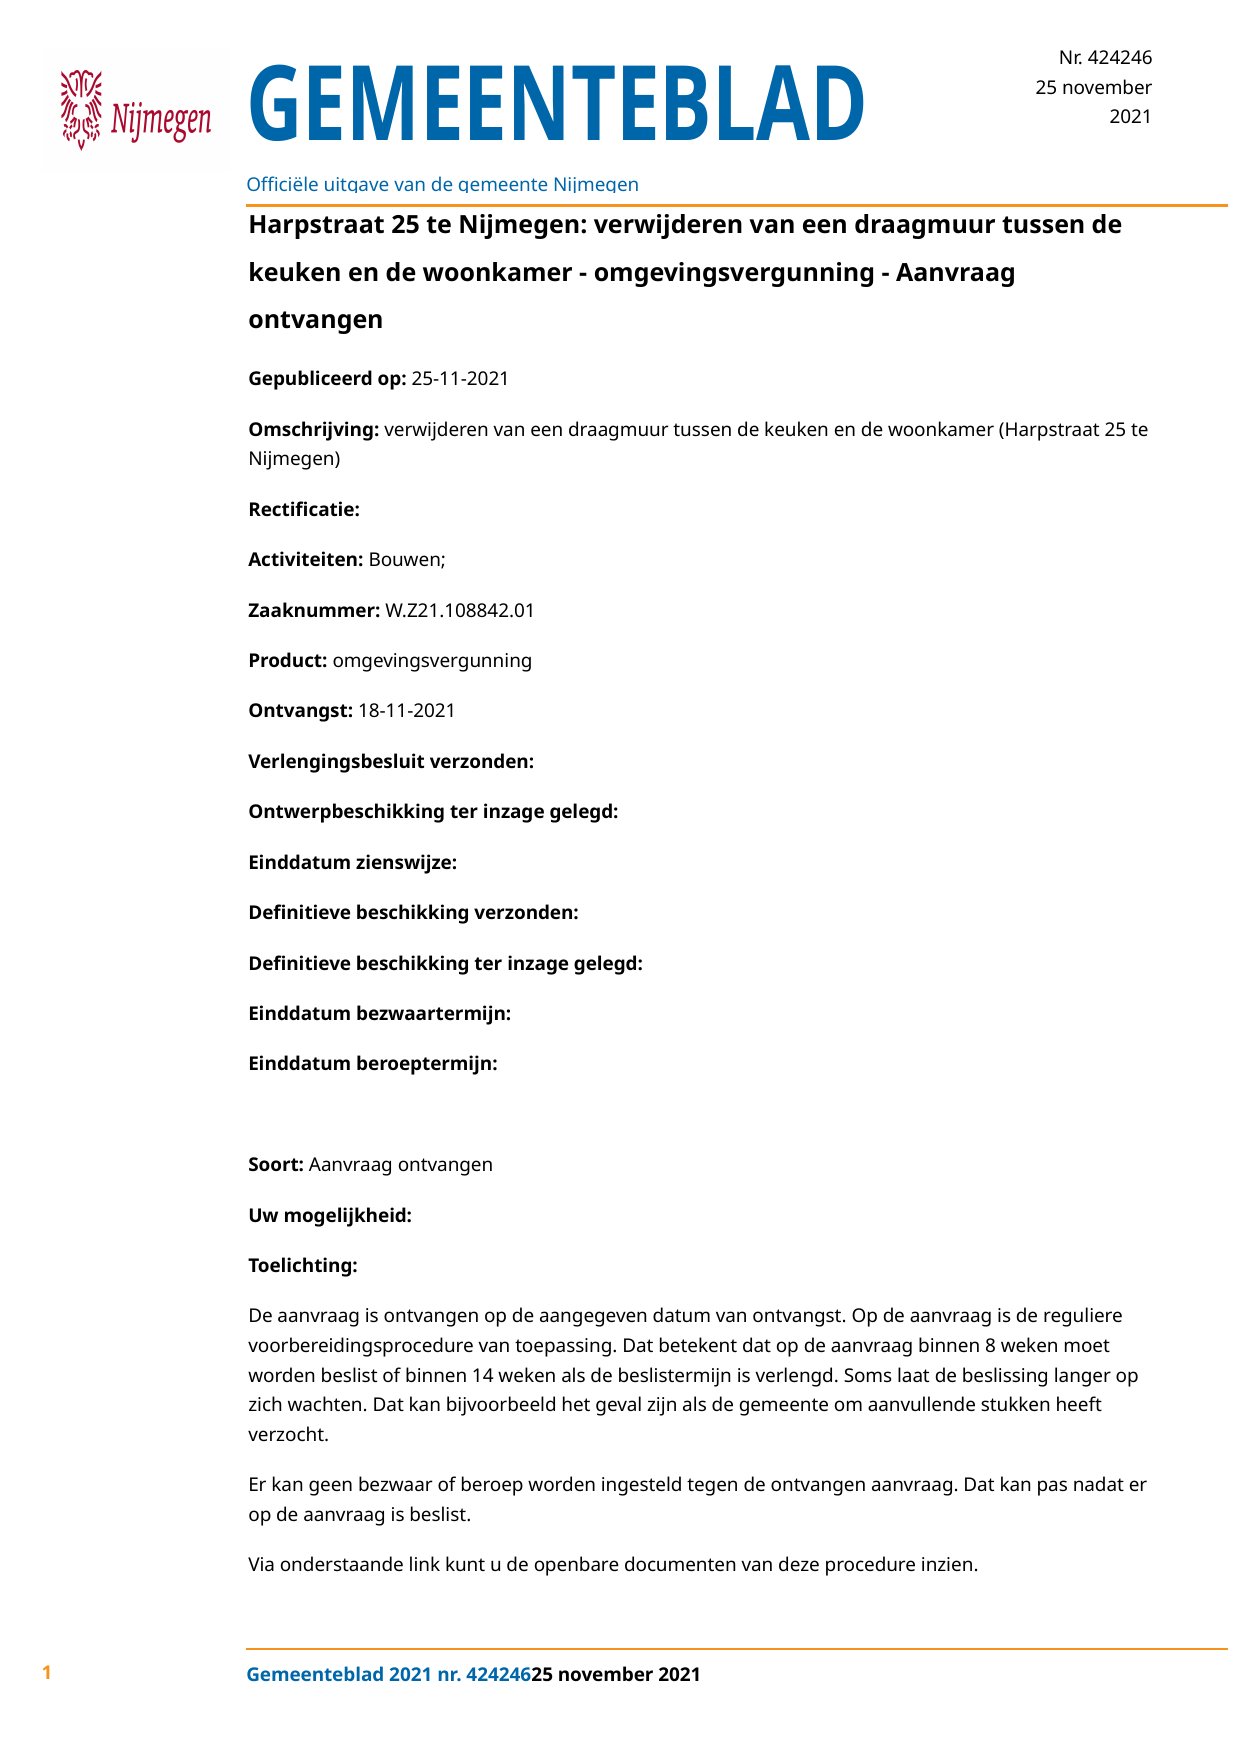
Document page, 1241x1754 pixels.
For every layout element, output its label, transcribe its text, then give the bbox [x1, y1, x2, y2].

text Activiteiten: Bouwen; [248, 546, 1152, 572]
text Gepubliceerd op: 25-11-2021 [248, 366, 1152, 391]
text Definitieve beschikking verzonden: [248, 899, 1152, 925]
text Zaaknummer: W.Z21.108842.01 [248, 597, 1152, 622]
text Product: omgevingsvergunning [248, 647, 1152, 673]
text Harpstraat 25 te Nijmegen: verwijderen van een draagmuur tussen de keuken en de woonkamer - omgevingsvergunning - Aanvraag ontvangen [248, 207, 1152, 336]
text Omschrijving: verwijderen van een draagmuur tussen de keuken en de woonkamer (Harpstraat 25 te Nijmegen) [248, 416, 1152, 471]
text Verlengingsbesluit verzonden: [248, 748, 1152, 774]
picture [41, 47, 231, 172]
text Rectificatie: [248, 496, 1152, 522]
text Uw mogelijkheid: [248, 1202, 1152, 1227]
text Einddatum zienswijze: [248, 849, 1152, 874]
text Definitieve beschikking ter inzage gelegd: [248, 950, 1152, 975]
text De aanvraag is ontvangen op de aangegeven datum van ontvangst. Op de aanvraag is de reguliere voorbereidingsprocedure van toepassing. Dat betekent dat op de aanvraag binnen 8 weken moet worden beslist of binnen 14 weken als de beslistermijn is verlengd. Soms laat de beslissing langer op zich wachten. Dat kan bijvoorbeeld het geval zijn als de gemeente om aanvullende stukken heeft verzocht. [248, 1303, 1152, 1447]
text Soort: Aanvraag ontvangen [248, 1151, 1152, 1177]
text Ontwerpbeschikking ter inzage gelegd: [248, 798, 1152, 824]
text Ontvangst: 18-11-2021 [248, 698, 1152, 723]
text Via onderstaande link kunt u de openbare documenten van deze procedure inzien. [248, 1551, 1152, 1577]
text Einddatum bezwaartermijn: [248, 1000, 1152, 1026]
text Toelichting: [248, 1252, 1152, 1278]
text Er kan geen bezwaar of beroep worden ingesteld tegen de ontvangen aanvraag. Dat kan pas nadat er op de aanvraag is beslist. [248, 1471, 1152, 1527]
text Einddatum beroeptermijn: [248, 1051, 1152, 1076]
